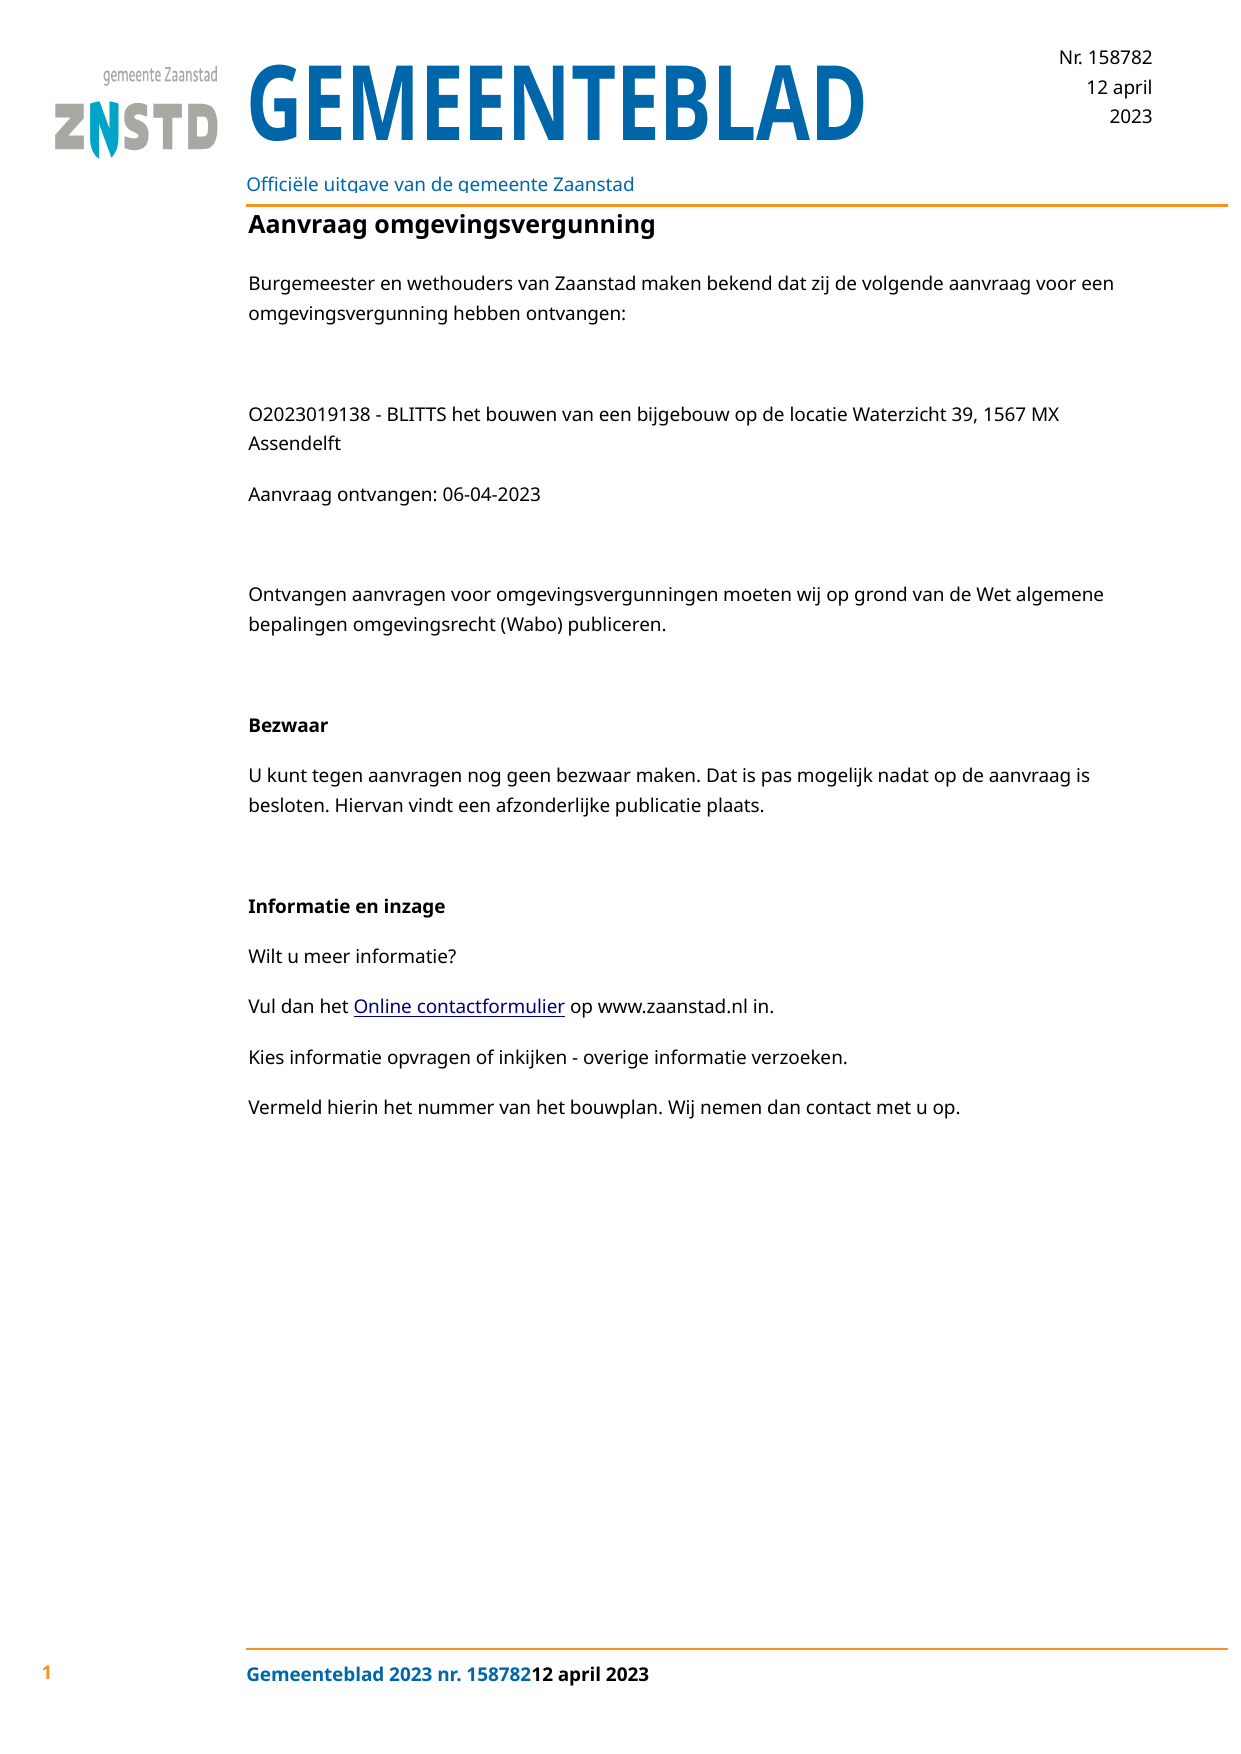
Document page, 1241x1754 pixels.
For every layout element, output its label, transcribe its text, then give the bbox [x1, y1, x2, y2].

text O2023019138 - BLITTS het bouwen van een bijgebouw op de locatie Waterzicht 39, 1567 MX Assendelft [248, 401, 1152, 456]
text Aanvraag omgevingsvergunning [248, 207, 1152, 241]
text Ontvangen aanvragen voor omgevingsvergunningen moeten wij op grond van de Wet algemene bepalingen omgevingsrecht (Wabo) publiceren. [248, 582, 1152, 637]
text Vul dan het Online contactformulier op www.zaanstad.nl in. [248, 994, 1152, 1019]
text Vermeld hierin het nummer van het bouwplan. Wij nemen dan contact met u op. [248, 1094, 1152, 1120]
text Aanvraag ontvangen: 06-04-2023 [248, 481, 1152, 506]
text Burgemeester en wethouders van Zaanstad maken bekend dat zij de volgende aanvraag voor een omgevingsvergunning hebben ontvangen: [248, 270, 1152, 326]
text Wilt u meer informatie? [248, 943, 1152, 969]
text Bezwaar [248, 712, 1152, 738]
text U kunt tegen aanvragen nog geen bezwaar maken. Dat is pas mogelijk nadat op de aanvraag is besloten. Hiervan vindt een afzonderlijke publicatie plaats. [248, 762, 1152, 818]
text Kies informatie opvragen of inkijken - overige informatie verzoeken. [248, 1044, 1152, 1070]
picture [41, 47, 231, 172]
text Informatie en inzage [248, 893, 1152, 918]
